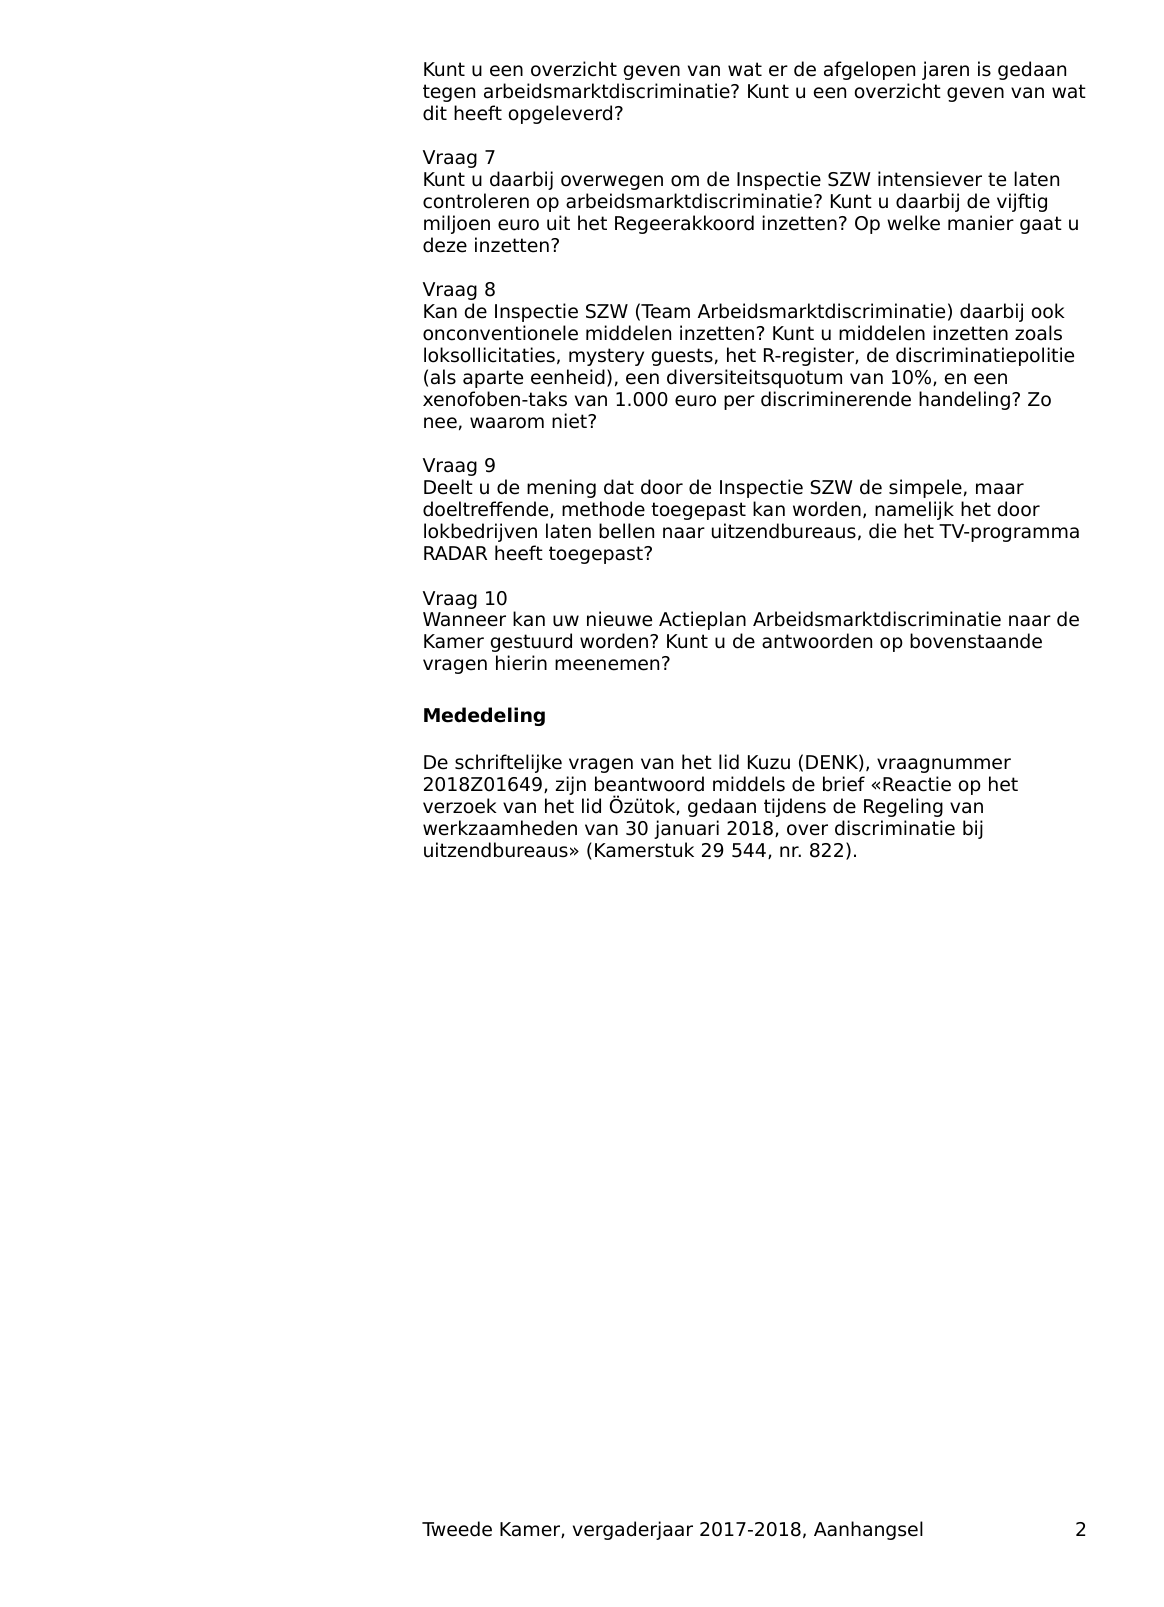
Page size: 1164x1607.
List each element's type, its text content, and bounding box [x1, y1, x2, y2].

text Wanneer kan uw nieuwe Actieplan Arbeidsmarktdiscriminatie naar de Kamer gestuurd worden? Kunt u de antwoorden op bovenstaande vragen hierin meenemen? [422, 609, 1087, 675]
text Vraag 9 [422, 455, 1087, 477]
text De schriftelijke vragen van het lid Kuzu (DENK), vraagnummer 2018Z01649, zijn beantwoord middels de brief «Reactie op het verzoek van het lid Özütok, gedaan tijdens de Regeling van werkzaamheden van 30 januari 2018, over discriminatie bij uitzendbureaus» (Kamerstuk 29 544, nr. 822). [422, 752, 1087, 862]
text Kan de Inspectie SZW (Team Arbeidsmarktdiscriminatie) daarbij ook onconventionele middelen inzetten? Kunt u middelen inzetten zoals loksollicitaties, mystery guests, het R-register, de discriminatiepolitie (als aparte eenheid), een diversiteitsquotum van 10%, en een xenofoben-taks van 1.000 euro per discriminerende handeling? Zo nee, waarom niet? [422, 301, 1087, 433]
text Kunt u een overzicht geven van wat er de afgelopen jaren is gedaan tegen arbeidsmarktdiscriminatie? Kunt u een overzicht geven van wat dit heeft opgeleverd? [422, 59, 1087, 125]
text Vraag 7 [422, 147, 1087, 169]
text Kunt u daarbij overwegen om de Inspectie SZW intensiever te laten controleren op arbeidsmarktdiscriminatie? Kunt u daarbij de vijftig miljoen euro uit het Regeerakkoord inzetten? Op welke manier gaat u deze inzetten? [422, 169, 1087, 257]
subtitle Mededeling [422, 705, 1087, 727]
text Deelt u de mening dat door de Inspectie SZW de simpele, maar doeltreffende, methode toegepast kan worden, namelijk het door lokbedrijven laten bellen naar uitzendbureaus, die het TV-programma RADAR heeft toegepast? [422, 477, 1087, 565]
text Vraag 10 [422, 587, 1087, 609]
text Vraag 8 [422, 279, 1087, 301]
